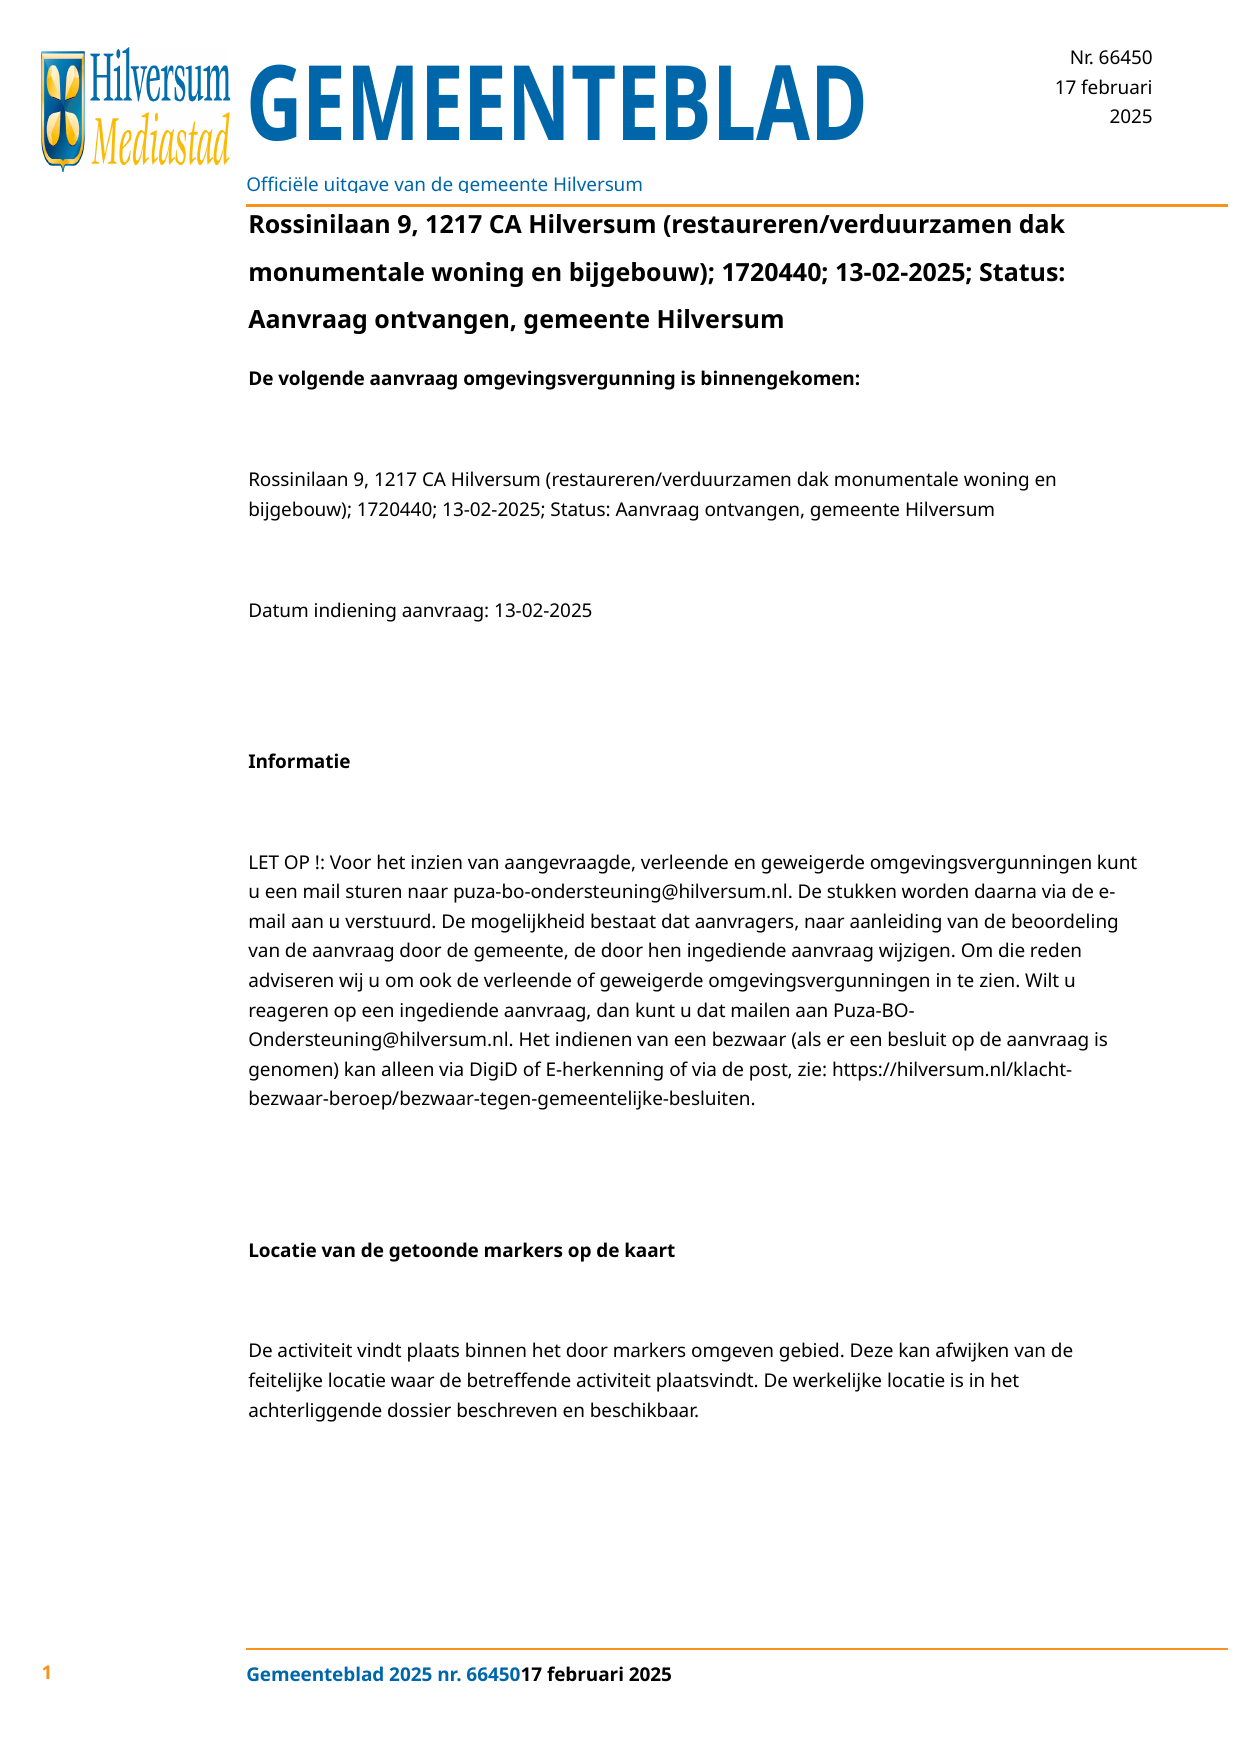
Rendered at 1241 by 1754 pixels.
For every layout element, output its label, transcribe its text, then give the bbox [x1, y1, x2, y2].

picture [41, 47, 231, 172]
text Rossinilaan 9, 1217 CA Hilversum (restaureren/verduurzamen dak monumentale woning en bijgebouw); 1720440; 13-02-2025; Status: Aanvraag ontvangen, gemeente Hilversum [248, 466, 1152, 522]
text De activiteit vindt plaats binnen het door markers omgeven gebied. Deze kan afwijken van de feitelijke locatie waar de betreffende activiteit plaatsvindt. De werkelijke locatie is in het achterliggende dossier beschreven en beschikbaar. [248, 1338, 1152, 1422]
text De volgende aanvraag omgevingsvergunning is binnengekomen: [248, 366, 1152, 391]
text Datum indiening aanvraag: 13-02-2025 [248, 597, 1152, 622]
text Rossinilaan 9, 1217 CA Hilversum (restaureren/verduurzamen dak monumentale woning en bijgebouw); 1720440; 13-02-2025; Status: Aanvraag ontvangen, gemeente Hilversum [248, 207, 1152, 336]
text LET OP !: Voor het inzien van aangevraagde, verleende en geweigerde omgevingsvergunningen kunt u een mail sturen naar puza-bo-ondersteuning@hilversum.nl. De stukken worden daarna via de e-mail aan u verstuurd. De mogelijkheid bestaat dat aanvragers, naar aanleiding van de beoordeling van de aanvraag door de gemeente, de door hen ingediende aanvraag wijzigen. Om die reden adviseren wij u om ook de verleende of geweigerde omgevingsvergunningen in te zien. Wilt u reageren op een ingediende aanvraag, dan kunt u dat mailen aan Puza-BO-Ondersteuning@hilversum.nl. Het indienen van een bezwaar (als er een besluit op de aanvraag is genomen) kan alleen via DigiD of E-herkenning of via de post, zie: https://hilversum.nl/klacht-bezwaar-beroep/bezwaar-tegen-gemeentelijke-besluiten. [248, 849, 1152, 1111]
text Informatie [248, 748, 1152, 774]
text Locatie van de getoonde markers op de kaart [248, 1237, 1152, 1262]
